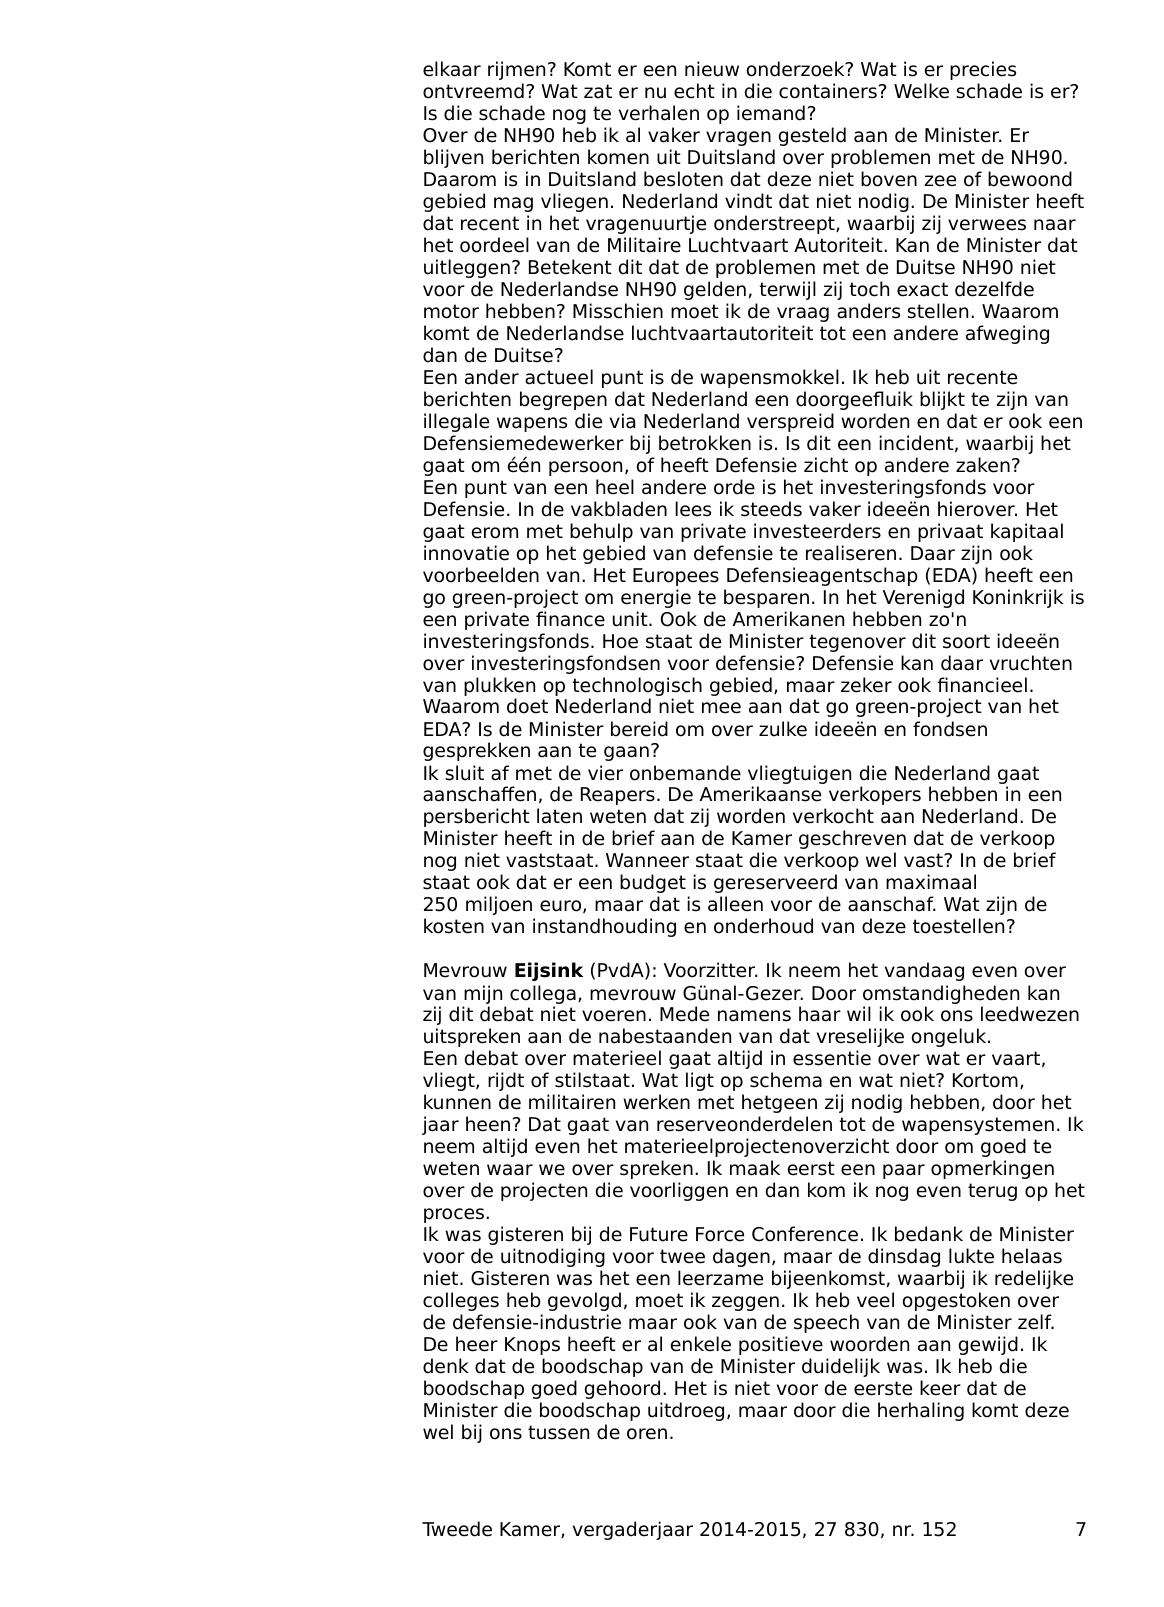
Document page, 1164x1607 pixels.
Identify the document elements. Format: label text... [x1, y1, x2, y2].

text Mevrouw Eijsink (PvdA): Voorzitter. Ik neem het vandaag even over van mijn collega, mevrouw Günal-Gezer. Door omstandigheden kan zij dit debat niet voeren. Mede namens haar wil ik ook ons leedwezen uitspreken aan de nabestaanden van dat vreselijke ongeluk. [422, 960, 1087, 1048]
text Ik was gisteren bij de Future Force Conference. Ik bedank de Minister voor de uitnodiging voor twee dagen, maar de dinsdag lukte helaas niet. Gisteren was het een leerzame bijeenkomst, waarbij ik redelijke colleges heb gevolgd, moet ik zeggen. Ik heb veel opgestoken over de defensie-industrie maar ook van de speech van de Minister zelf. De heer Knops heeft er al enkele positieve woorden aan gewijd. Ik denk dat de boodschap van de Minister duidelijk was. Ik heb die boodschap goed gehoord. Het is niet voor de eerste keer dat de Minister die boodschap uitdroeg, maar door die herhaling komt deze wel bij ons tussen de oren. [422, 1224, 1087, 1444]
text Een ander actueel punt is de wapensmokkel. Ik heb uit recente berichten begrepen dat Nederland een doorgeefluik blijkt te zijn van illegale wapens die via Nederland verspreid worden en dat er ook een Defensiemedewerker bij betrokken is. Is dit een incident, waarbij het gaat om één persoon, of heeft Defensie zicht op andere zaken? [422, 367, 1087, 477]
text Een punt van een heel andere orde is het investeringsfonds voor Defensie. In de vakbladen lees ik steeds vaker ideeën hierover. Het gaat erom met behulp van private investeerders en privaat kapitaal innovatie op het gebied van defensie te realiseren. Daar zijn ook voorbeelden van. Het Europees Defensieagentschap (EDA) heeft een go green-project om energie te besparen. In het Verenigd Koninkrijk is een private finance unit. Ook de Amerikanen hebben zo'n investeringsfonds. Hoe staat de Minister tegenover dit soort ideeën over investeringsfondsen voor defensie? Defensie kan daar vruchten van plukken op technologisch gebied, maar zeker ook financieel. Waarom doet Nederland niet mee aan dat go green-project van het EDA? Is de Minister bereid om over zulke ideeën en fondsen gesprekken aan te gaan? [422, 477, 1087, 762]
text elkaar rijmen? Komt er een nieuw onderzoek? Wat is er precies ontvreemd? Wat zat er nu echt in die containers? Welke schade is er? Is die schade nog te verhalen op iemand? [422, 59, 1087, 125]
text Een debat over materieel gaat altijd in essentie over wat er vaart, vliegt, rijdt of stilstaat. Wat ligt op schema en wat niet? Kortom, kunnen de militairen werken met hetgeen zij nodig hebben, door het jaar heen? Dat gaat van reserveonderdelen tot de wapensystemen. Ik neem altijd even het materieelprojectenoverzicht door om goed te weten waar we over spreken. Ik maak eerst een paar opmerkingen over de projecten die voorliggen en dan kom ik nog even terug op het proces. [422, 1048, 1087, 1224]
text Ik sluit af met de vier onbemande vliegtuigen die Nederland gaat aanschaffen, de Reapers. De Amerikaanse verkopers hebben in een persbericht laten weten dat zij worden verkocht aan Nederland. De Minister heeft in de brief aan de Kamer geschreven dat de verkoop nog niet vaststaat. Wanneer staat die verkoop wel vast? In de brief staat ook dat er een budget is gereserveerd van maximaal 250 miljoen euro, maar dat is alleen voor de aanschaf. Wat zijn de kosten van instandhouding en onderhoud van deze toestellen? [422, 762, 1087, 938]
text Over de NH90 heb ik al vaker vragen gesteld aan de Minister. Er blijven berichten komen uit Duitsland over problemen met de NH90. Daarom is in Duitsland besloten dat deze niet boven zee of bewoond gebied mag vliegen. Nederland vindt dat niet nodig. De Minister heeft dat recent in het vragenuurtje onderstreept, waarbij zij verwees naar het oordeel van de Militaire Luchtvaart Autoriteit. Kan de Minister dat uitleggen? Betekent dit dat de problemen met de Duitse NH90 niet voor de Nederlandse NH90 gelden, terwijl zij toch exact dezelfde motor hebben? Misschien moet ik de vraag anders stellen. Waarom komt de Nederlandse luchtvaartautoriteit tot een andere afweging dan de Duitse? [422, 125, 1087, 367]
